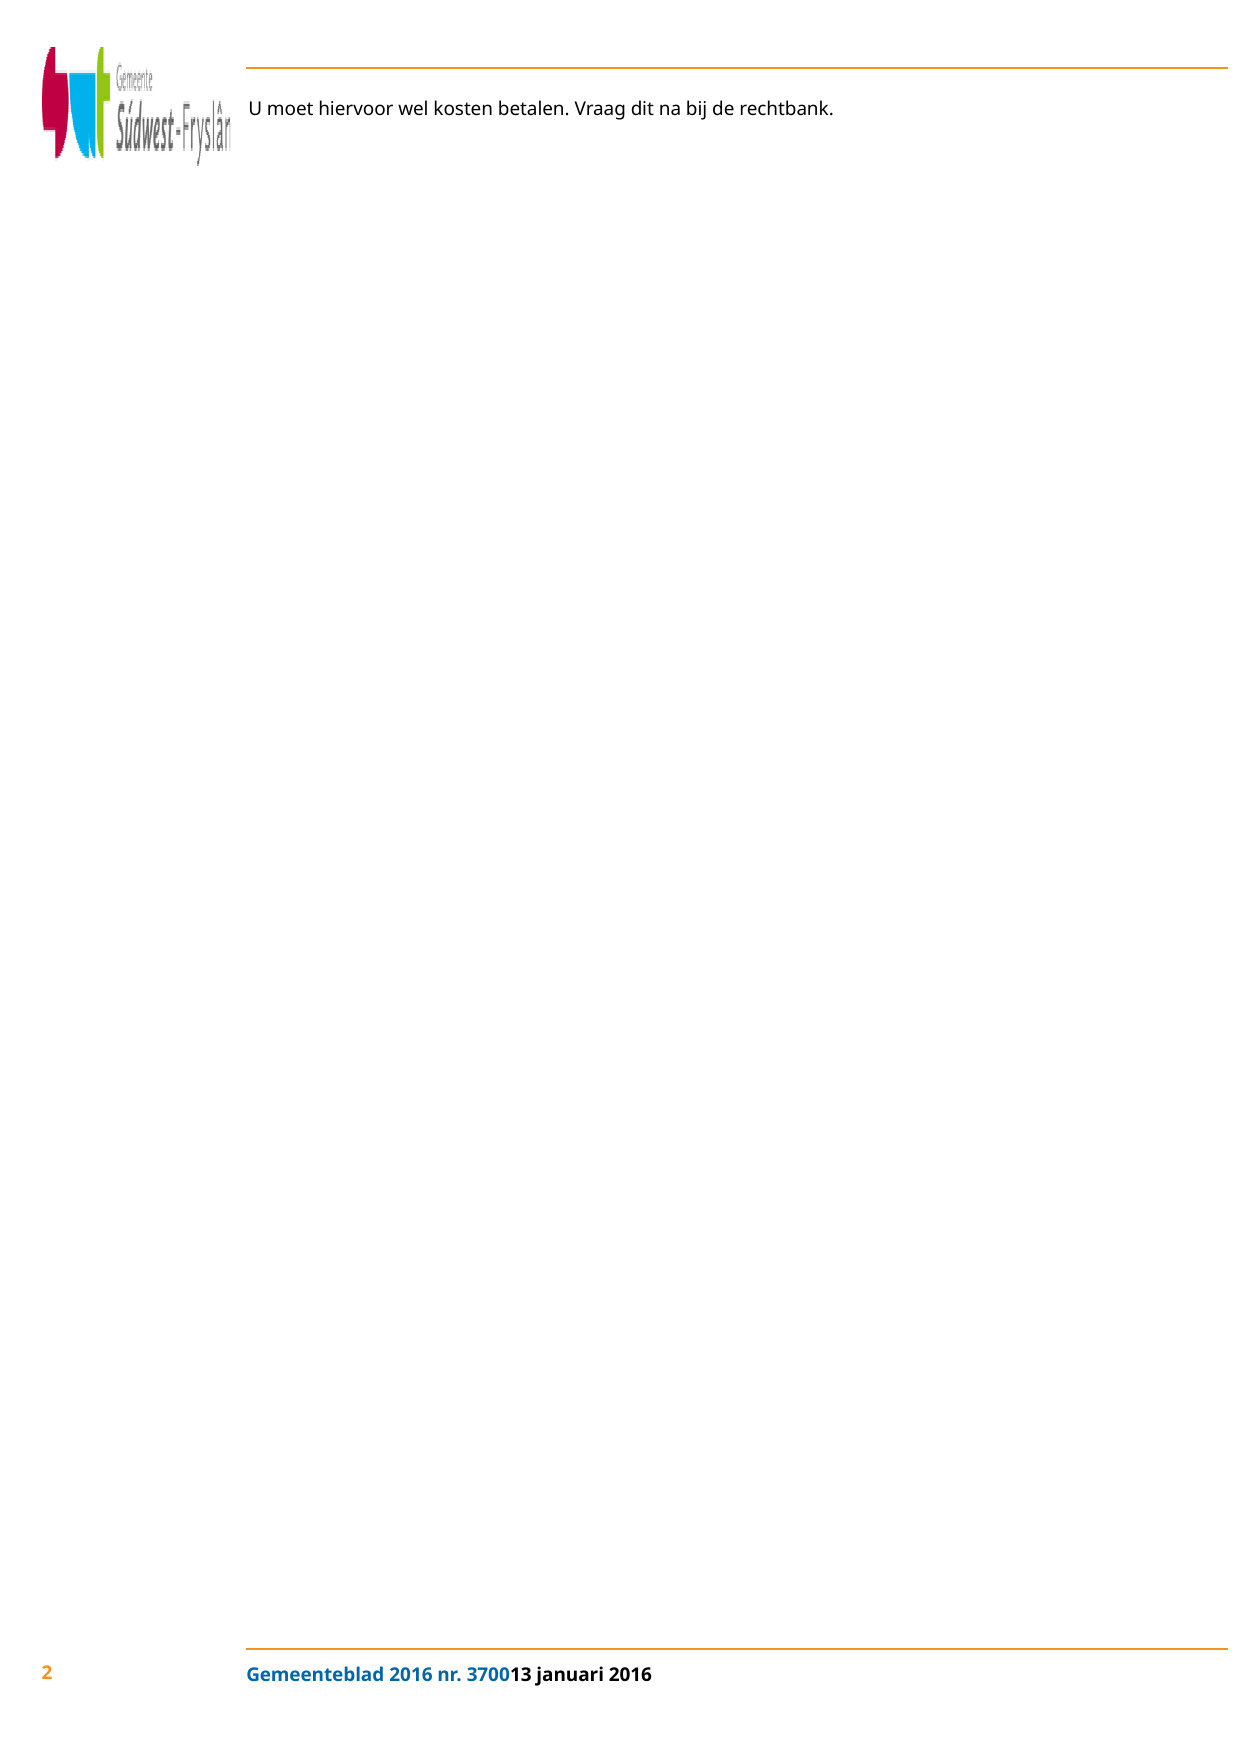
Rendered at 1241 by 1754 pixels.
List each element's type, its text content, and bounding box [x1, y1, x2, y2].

text U moet hiervoor wel kosten betalen. Vraag dit na bij de rechtbank. [248, 95, 1152, 121]
picture [41, 47, 231, 172]
